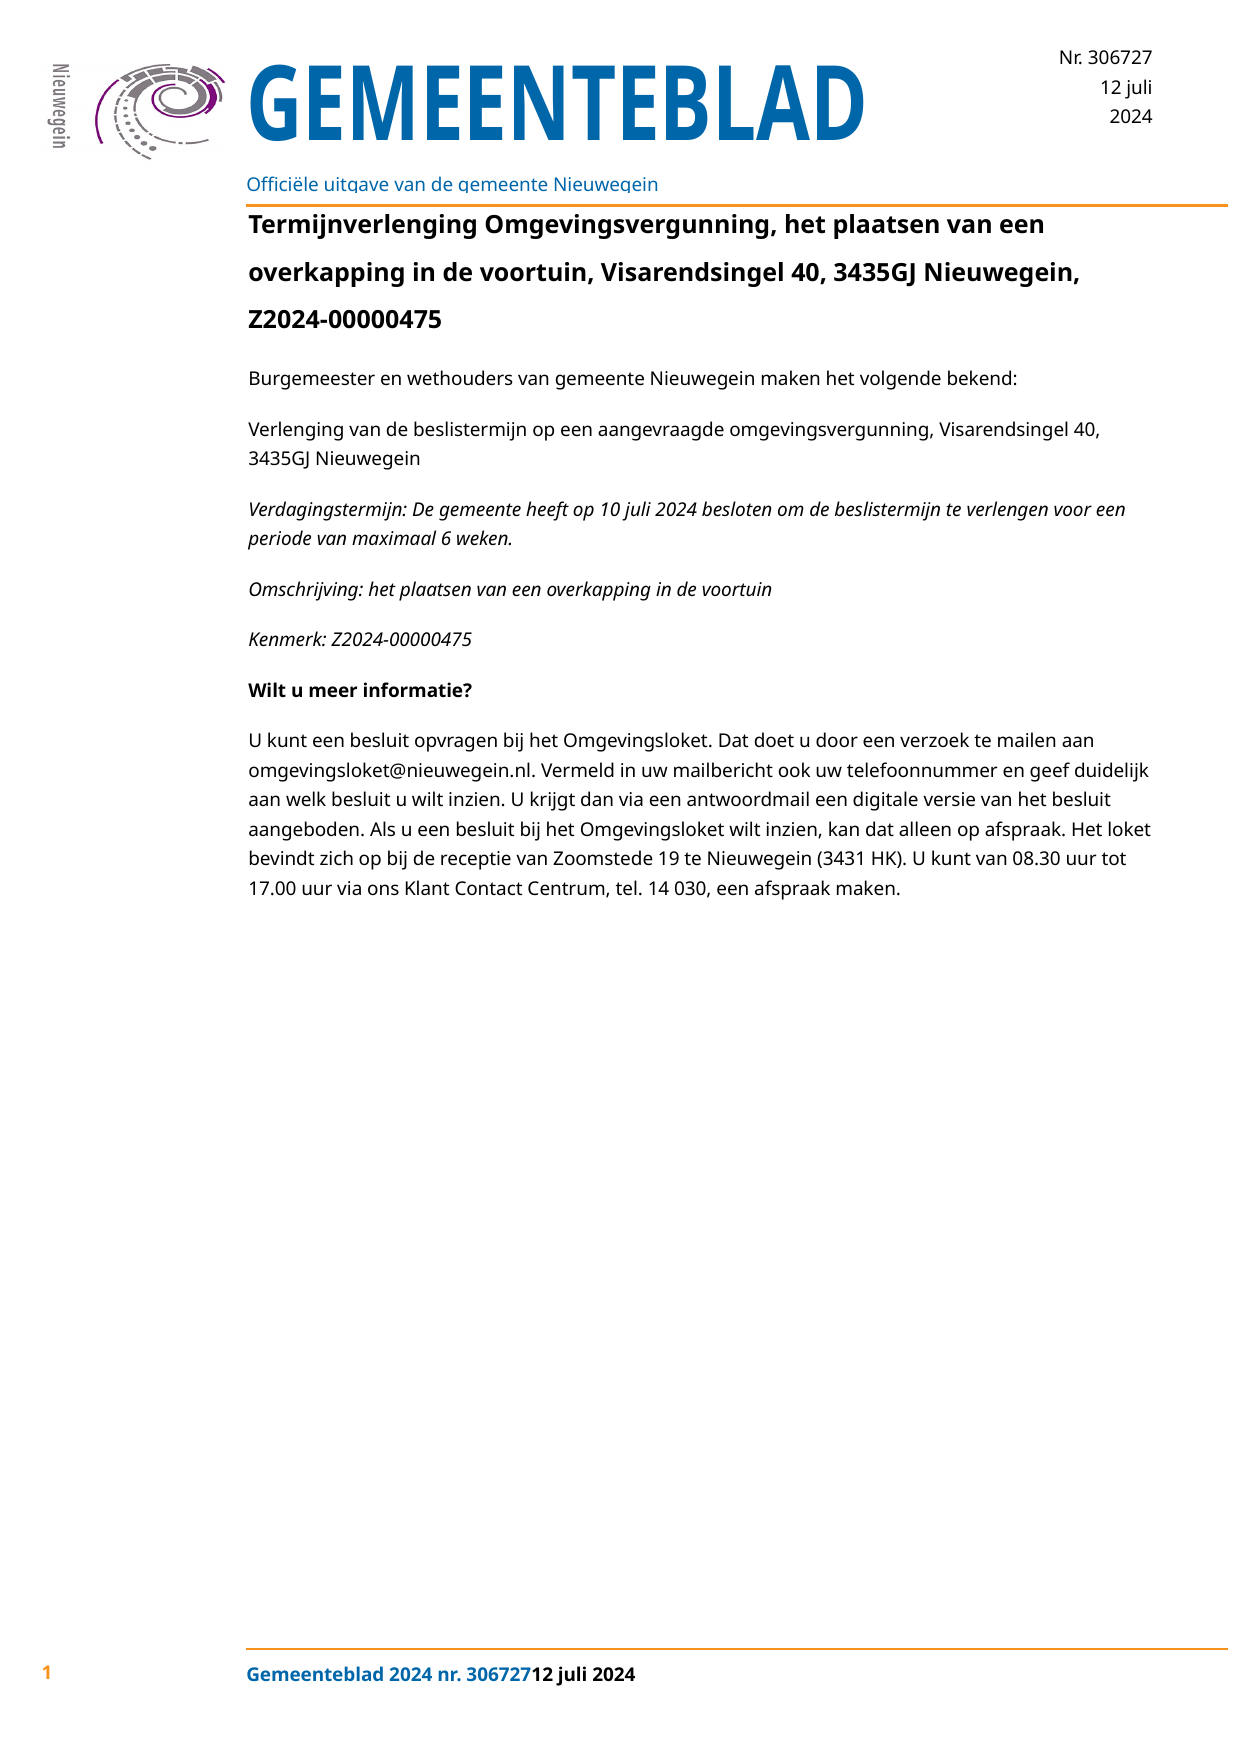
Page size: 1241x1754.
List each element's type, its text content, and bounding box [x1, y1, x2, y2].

text Wilt u meer informatie? [248, 677, 1152, 702]
text Kenmerk: Z2024-00000475 [248, 626, 1152, 652]
text Omschrijving: het plaatsen van een overkapping in de voortuin [248, 576, 1152, 602]
picture [41, 47, 231, 172]
text Verdagingstermijn: De gemeente heeft op 10 juli 2024 besloten om de beslistermijn te verlengen voor een periode van maximaal 6 weken. [248, 496, 1152, 551]
text Verlenging van de beslistermijn op een aangevraagde omgevingsvergunning, Visarendsingel 40, 3435GJ Nieuwegein [248, 416, 1152, 471]
text Burgemeester en wethouders van gemeente Nieuwegein maken het volgende bekend: [248, 366, 1152, 391]
text Termijnverlenging Omgevingsvergunning, het plaatsen van een overkapping in de voortuin, Visarendsingel 40, 3435GJ Nieuwegein, Z2024-00000475 [248, 207, 1152, 336]
text U kunt een besluit opvragen bij het Omgevingsloket. Dat doet u door een verzoek te mailen aan omgevingsloket@nieuwegein.nl. Vermeld in uw mailbericht ook uw telefoonnummer en geef duidelijk aan welk besluit u wilt inzien. U krijgt dan via een antwoordmail een digitale versie van het besluit aangeboden. Als u een besluit bij het Omgevingsloket wilt inzien, kan dat alleen op afspraak. Het loket bevindt zich op bij de receptie van Zoomstede 19 te Nieuwegein (3431 HK). U kunt van 08.30 uur tot 17.00 uur via ons Klant Contact Centrum, tel. 14 030, een afspraak maken. [248, 727, 1152, 901]
